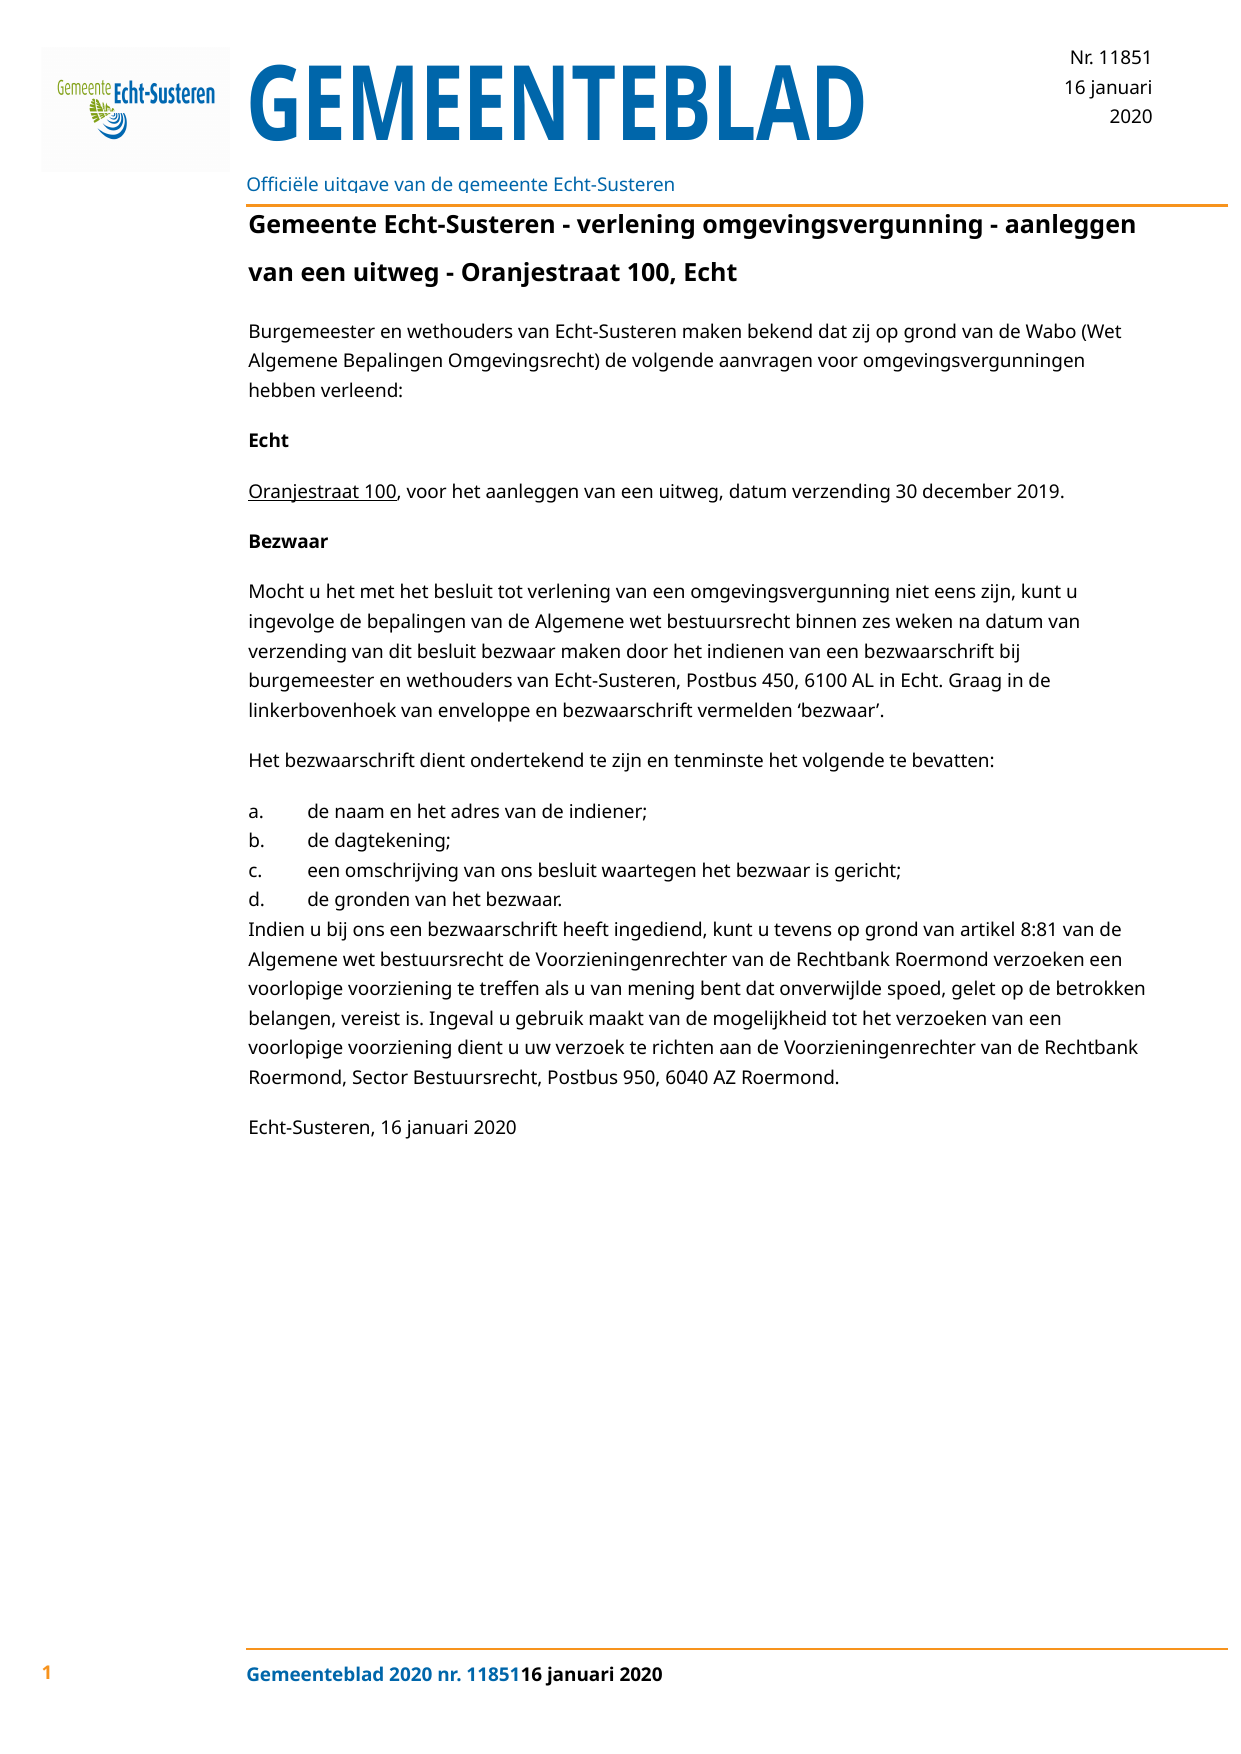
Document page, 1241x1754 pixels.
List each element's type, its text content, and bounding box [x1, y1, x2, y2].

list een omschrijving van ons besluit waartegen het bezwaar is gericht; [248, 857, 1152, 883]
list de gronden van het bezwaar. [248, 887, 1152, 912]
text Oranjestraat 100, voor het aanleggen van een uitweg, datum verzending 30 december 2019. [248, 478, 1152, 504]
text Mocht u het met het besluit tot verlening van een omgevingsvergunning niet eens zijn, kunt u ingevolge de bepalingen van de Algemene wet bestuursrecht binnen zes weken na datum van verzending van dit besluit bezwaar maken door het indienen van een bezwaarschrift bij burgemeester en wethouders van Echt-Susteren, Postbus 450, 6100 AL in Echt. Graag in de linkerbovenhoek van enveloppe en bezwaarschrift vermelden ‘bezwaar’. [248, 579, 1152, 723]
text Het bezwaarschrift dient ondertekend te zijn en tenminste het volgende te bevatten: [248, 747, 1152, 773]
text Echt-Susteren, 16 januari 2020 [248, 1114, 1152, 1140]
text Gemeente Echt-Susteren - verlening omgevingsvergunning - aanleggen van een uitweg - Oranjestraat 100, Echt [248, 207, 1152, 288]
text Indien u bij ons een bezwaarschrift heeft ingediend, kunt u tevens op grond van artikel 8:81 van de Algemene wet bestuursrecht de Voorzieningenrechter van de Rechtbank Roermond verzoeken een voorlopige voorziening te treffen als u van mening bent dat onverwijlde spoed, gelet op de betrokken belangen, vereist is. Ingeval u gebruik maakt van de mogelijkheid tot het verzoeken van een voorlopige voorziening dient u uw verzoek te richten aan de Voorzieningenrechter van de Rechtbank Roermond, Sector Bestuursrecht, Postbus 950, 6040 AZ Roermond. [248, 916, 1152, 1090]
text Burgemeester en wethouders van Echt-Susteren maken bekend dat zij op grond van de Wabo (Wet Algemene Bepalingen Omgevingsrecht) de volgende aanvragen voor omgevingsvergunningen hebben verleend: [248, 318, 1152, 403]
list de naam en het adres van de indiener; [248, 798, 1152, 824]
text Bezwaar [248, 528, 1152, 554]
list de dagtekening; [248, 827, 1152, 853]
picture [41, 47, 231, 172]
text Echt [248, 427, 1152, 453]
